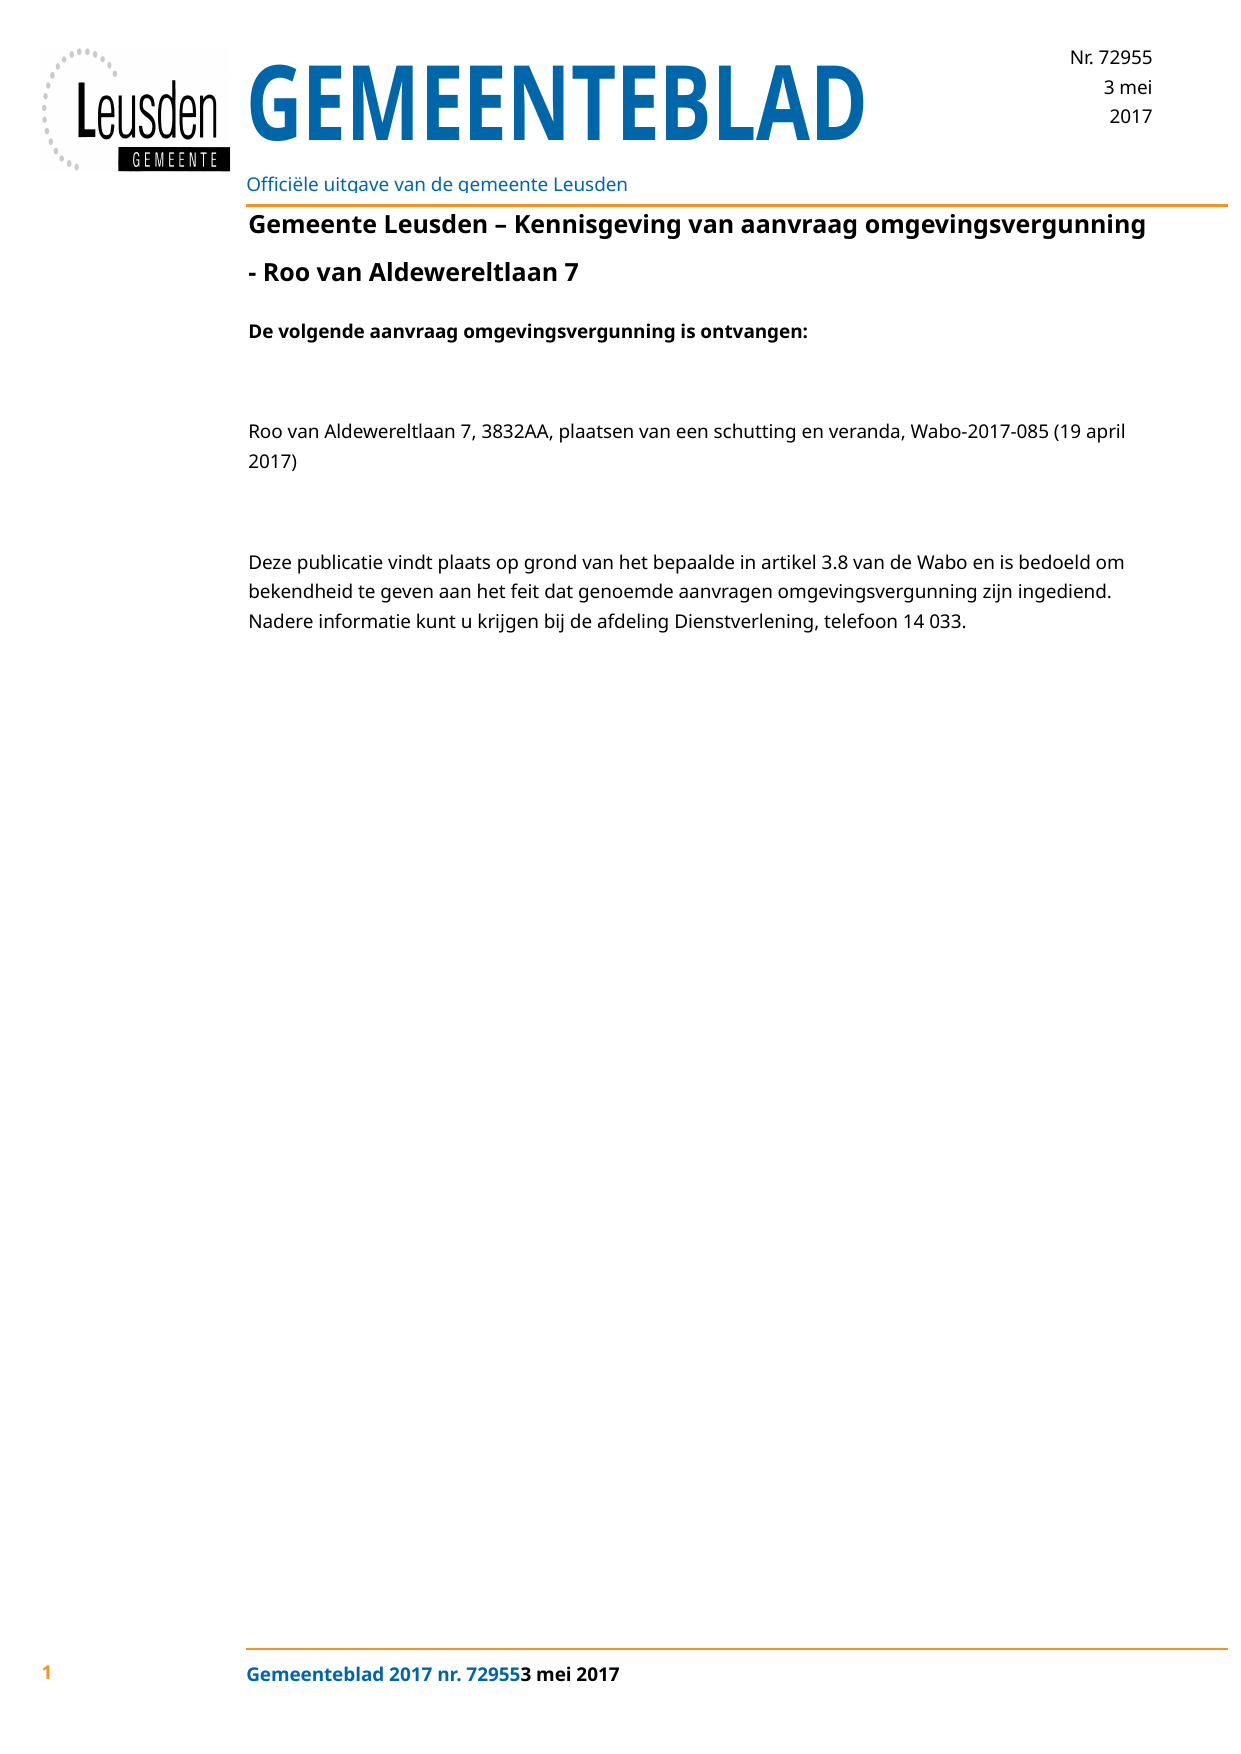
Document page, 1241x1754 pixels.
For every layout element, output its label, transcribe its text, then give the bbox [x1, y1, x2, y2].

text Roo van Aldewereltlaan 7, 3832AA, plaatsen van een schutting en veranda, Wabo-2017-085 (19 april 2017) [248, 419, 1152, 474]
text Deze publicatie vindt plaats op grond van het bepaalde in artikel 3.8 van de Wabo en is bedoeld om bekendheid te geven aan het feit dat genoemde aanvragen omgevingsvergunning zijn ingediend. Nadere informatie kunt u krijgen bij de afdeling Dienstverlening, telefoon 14 033. [248, 549, 1152, 634]
text De volgende aanvraag omgevingsvergunning is ontvangen: [248, 318, 1152, 344]
picture [41, 47, 231, 172]
text Gemeente Leusden – Kennisgeving van aanvraag omgevingsvergunning - Roo van Aldewereltlaan 7 [248, 207, 1152, 288]
